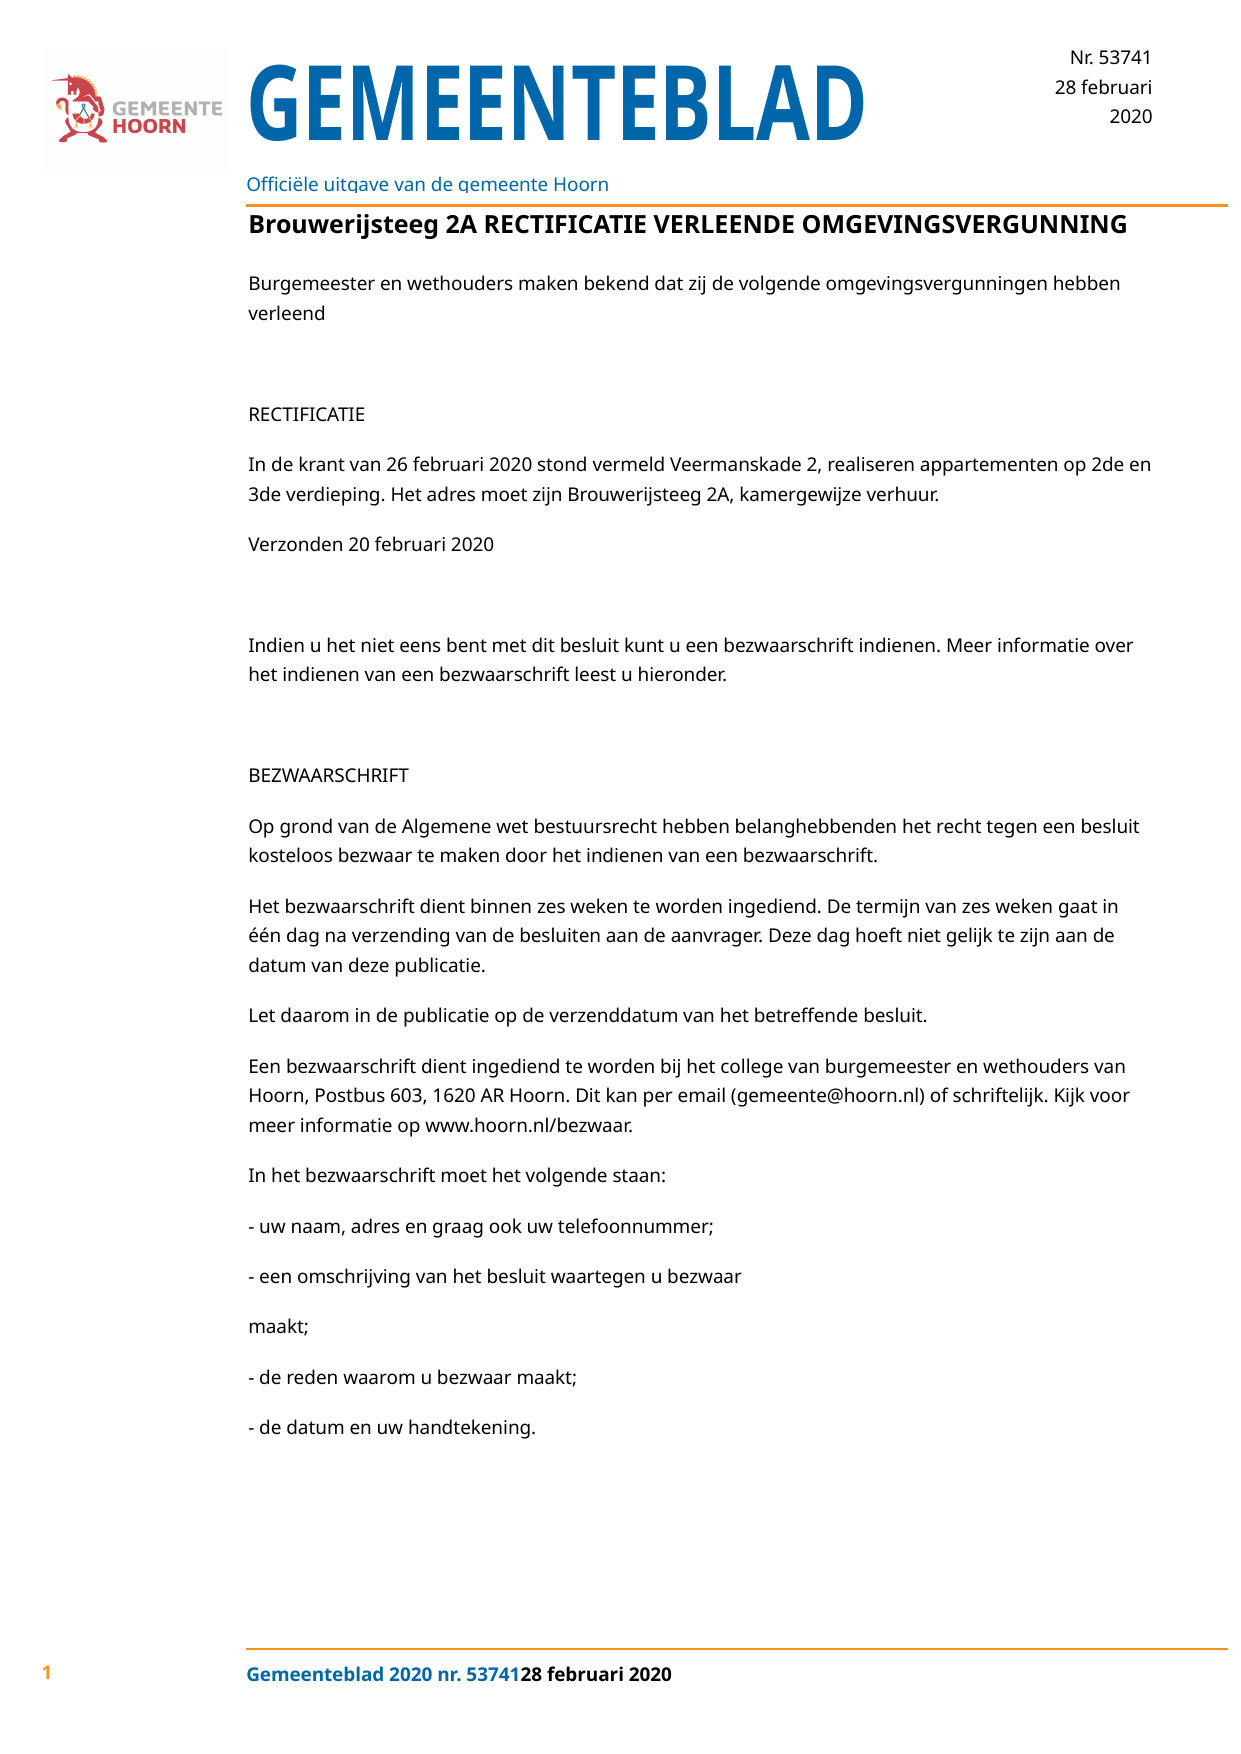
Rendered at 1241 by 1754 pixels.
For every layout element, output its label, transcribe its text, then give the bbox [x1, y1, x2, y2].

text Het bezwaarschrift dient binnen zes weken te worden ingediend. De termijn van zes weken gaat in één dag na verzending van de besluiten aan de aanvrager. Deze dag hoeft niet gelijk te zijn aan de datum van deze publicatie. [248, 893, 1152, 978]
text - een omschrijving van het besluit waartegen u bezwaar [248, 1263, 1152, 1289]
text Op grond van de Algemene wet bestuursrecht hebben belanghebbenden het recht tegen een besluit kosteloos bezwaar te maken door het indienen van een bezwaarschrift. [248, 813, 1152, 868]
text RECTIFICATIE [248, 401, 1152, 426]
text - uw naam, adres en graag ook uw telefoonnummer; [248, 1213, 1152, 1238]
text maakt; [248, 1314, 1152, 1339]
picture [41, 47, 231, 172]
text Verzonden 20 februari 2020 [248, 531, 1152, 557]
text BEZWAARSCHRIFT [248, 762, 1152, 788]
text - de reden waarom u bezwaar maakt; [248, 1364, 1152, 1390]
text In de krant van 26 februari 2020 stond vermeld Veermanskade 2, realiseren appartementen op 2de en 3de verdieping. Het adres moet zijn Brouwerijsteeg 2A, kamergewijze verhuur. [248, 451, 1152, 506]
text Brouwerijsteeg 2A RECTIFICATIE VERLEENDE OMGEVINGSVERGUNNING [248, 207, 1152, 241]
text Burgemeester en wethouders maken bekend dat zij de volgende omgevingsvergunningen hebben verleend [248, 270, 1152, 326]
text - de datum en uw handtekening. [248, 1414, 1152, 1440]
text Let daarom in de publicatie op de verzenddatum van het betreffende besluit. [248, 1002, 1152, 1028]
text Indien u het niet eens bent met dit besluit kunt u een bezwaarschrift indienen. Meer informatie over het indienen van een bezwaarschrift leest u hieronder. [248, 632, 1152, 687]
text In het bezwaarschrift moet het volgende staan: [248, 1162, 1152, 1188]
text Een bezwaarschrift dient ingediend te worden bij het college van burgemeester en wethouders van Hoorn, Postbus 603, 1620 AR Hoorn. Dit kan per email (gemeente@hoorn.nl) of schriftelijk. Kijk voor meer informatie op www.hoorn.nl/bezwaar. [248, 1053, 1152, 1138]
